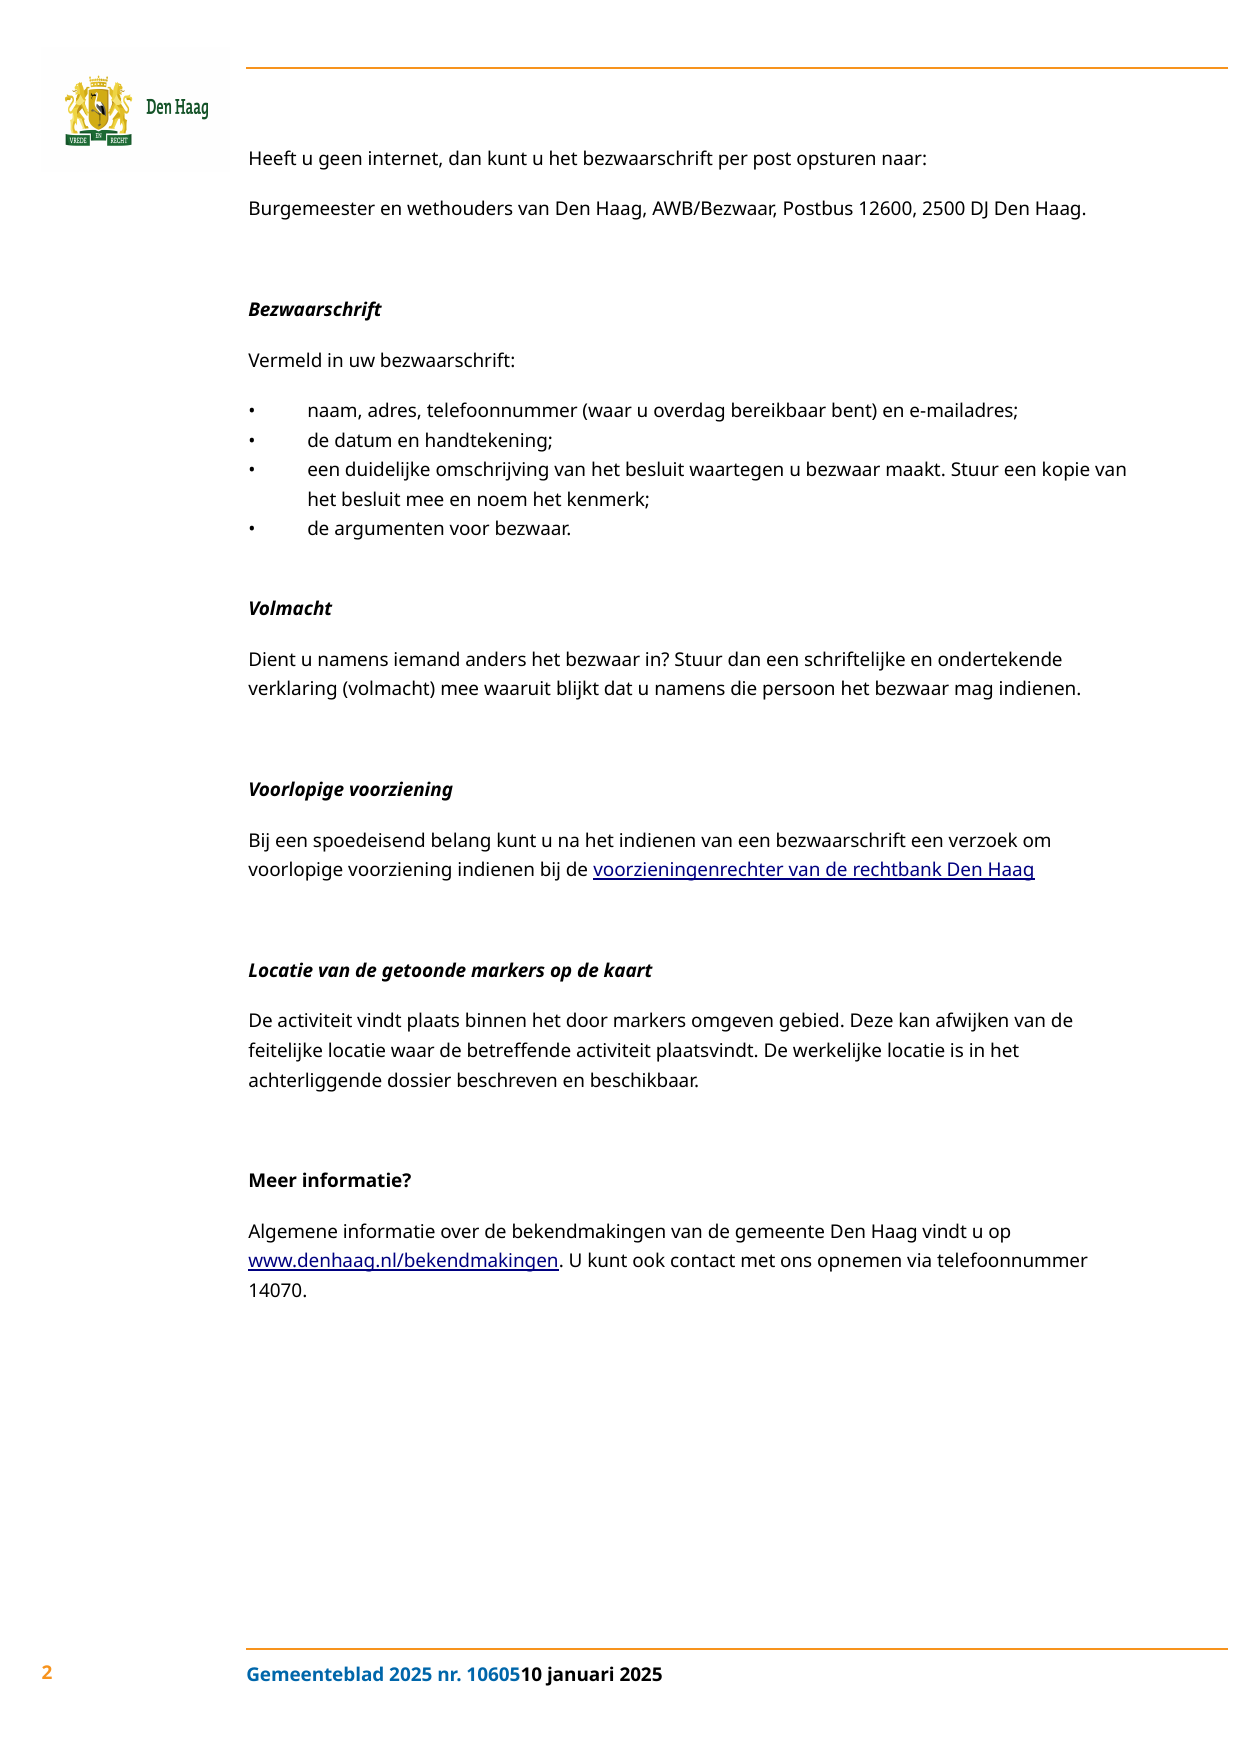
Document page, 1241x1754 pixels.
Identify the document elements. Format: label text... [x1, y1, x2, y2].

text Bij een spoedeisend belang kunt u na het indienen van een bezwaarschrift een verzoek om voorlopige voorziening indienen bij de voorzieningenrechter van de rechtbank Den Haag [248, 827, 1152, 882]
text Locatie van de getoonde markers op de kaart [248, 957, 1152, 983]
text Meer informatie? [248, 1168, 1152, 1193]
text De activiteit vindt plaats binnen het door markers omgeven gebied. Deze kan afwijken van de feitelijke locatie waar de betreffende activiteit plaatsvindt. De werkelijke locatie is in het achterliggende dossier beschreven en beschikbaar. [248, 1008, 1152, 1093]
text Dient u namens iemand anders het bezwaar in? Stuur dan een schriftelijke en ondertekende verklaring (volmacht) mee waaruit blijkt dat u namens die persoon het bezwaar mag indienen. [248, 646, 1152, 701]
list naam, adres, telefoonnummer (waar u overdag bereikbaar bent) en e-mailadres; [248, 397, 1152, 423]
text Algemene informatie over de bekendmakingen van de gemeente Den Haag vindt u op www.denhaag.nl/bekendmakingen. U kunt ook contact met ons opnemen via telefoonnummer 14070. [248, 1218, 1152, 1303]
list de argumenten voor bezwaar. [248, 516, 1152, 541]
picture [41, 47, 231, 172]
text Bezwaarschrift [248, 296, 1152, 322]
text Volmacht [248, 596, 1152, 621]
text Burgemeester en wethouders van Den Haag, AWB/Bezwaar, Postbus 12600, 2500 DJ Den Haag. [248, 196, 1152, 221]
text Vermeld in uw bezwaarschrift: [248, 347, 1152, 373]
text Heeft u geen internet, dan kunt u het bezwaarschrift per post opsturen naar: [248, 145, 1152, 171]
list een duidelijke omschrijving van het besluit waartegen u bezwaar maakt. Stuur een kopie van het besluit mee en noem het kenmerk; [248, 456, 1152, 512]
list de datum en handtekening; [248, 427, 1152, 453]
text Voorlopige voorziening [248, 776, 1152, 802]
